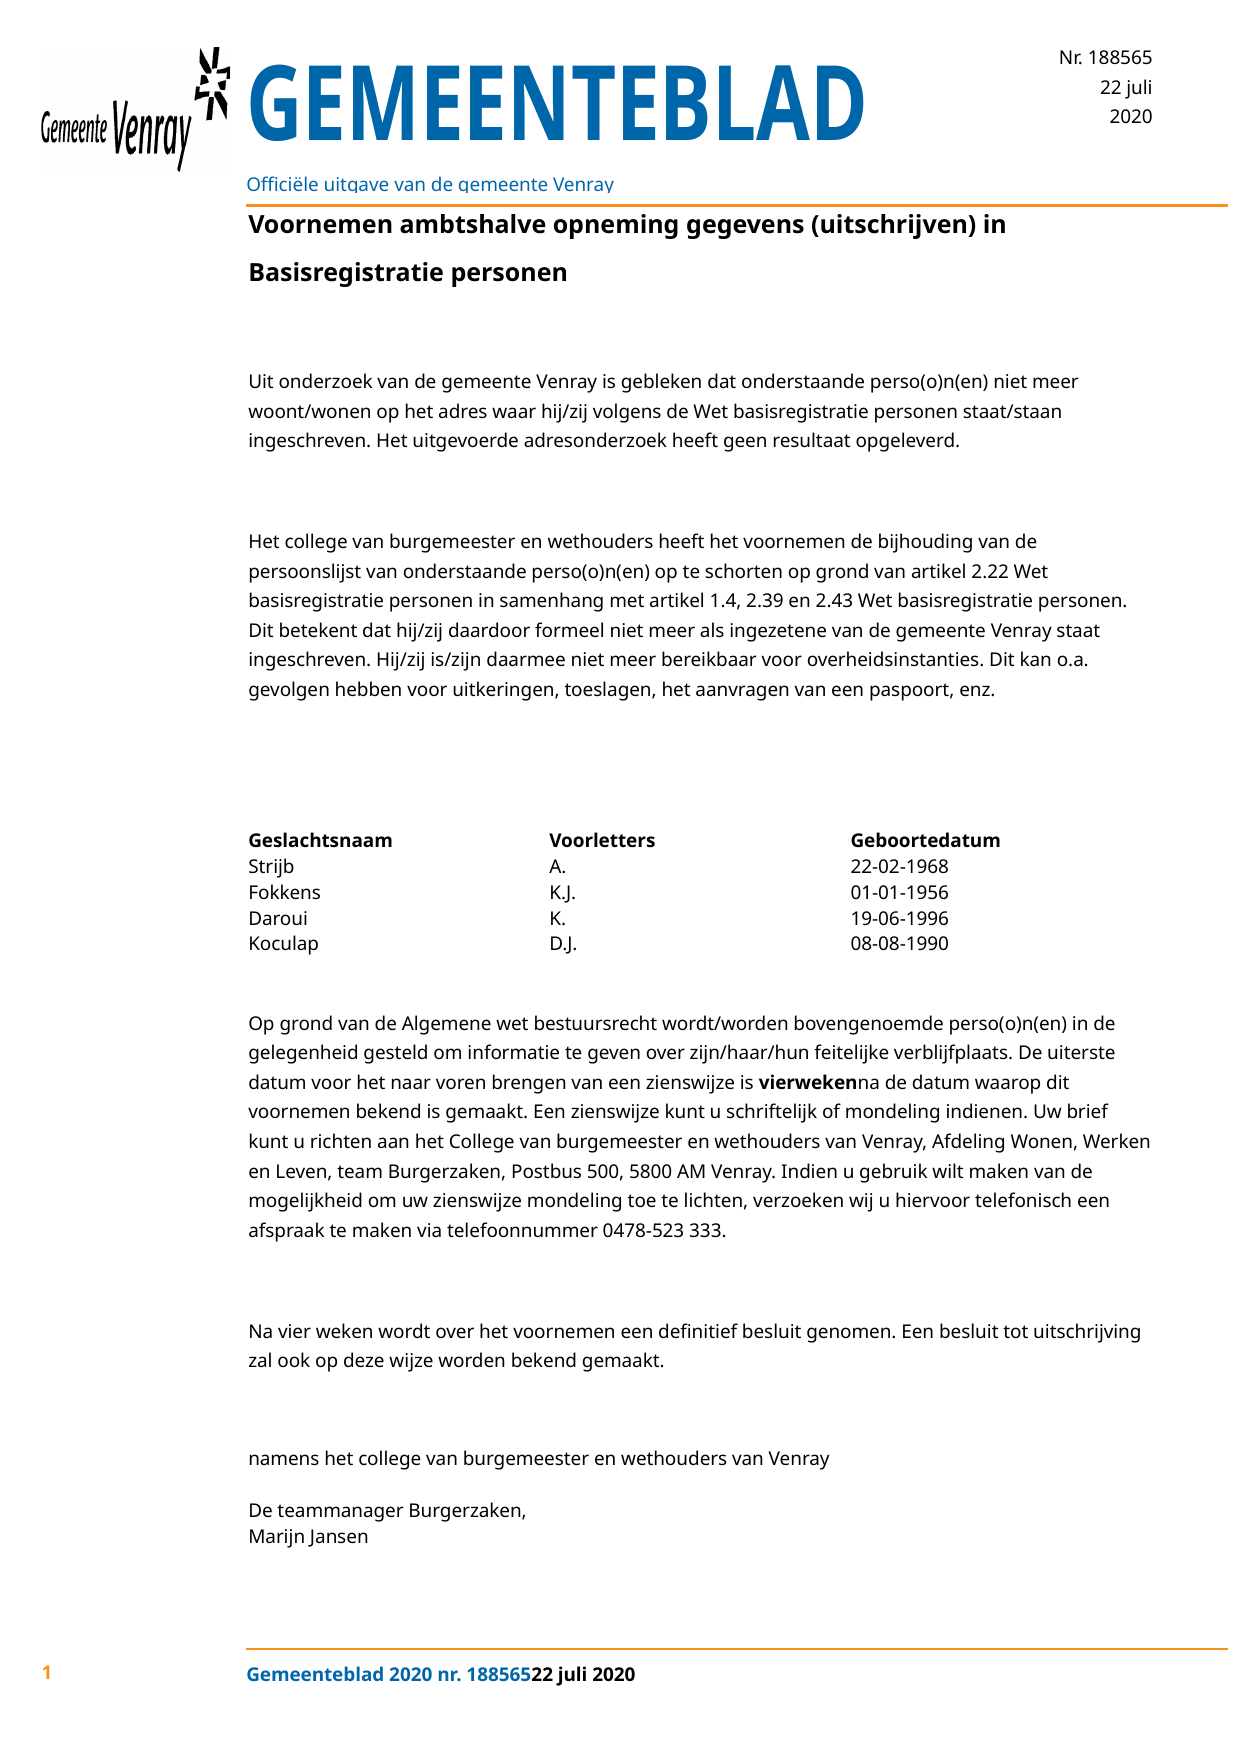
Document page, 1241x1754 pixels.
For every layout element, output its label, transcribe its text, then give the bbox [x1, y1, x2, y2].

text Na vier weken wordt over het voornemen een definitief besluit genomen. Een besluit tot uitschrijving zal ook op deze wijze worden bekend gemaakt. [248, 1318, 1152, 1373]
table_cell K.J. [549, 879, 850, 905]
table_cell Fokkens [248, 879, 549, 905]
text De teammanager Burgerzaken, [248, 1497, 1152, 1523]
table_cell 01-01-1956 [850, 879, 1152, 905]
picture [41, 47, 231, 172]
table_cell A. [549, 853, 850, 879]
table_cell D.J. [549, 931, 850, 956]
text Op grond van de Algemene wet bestuursrecht wordt/worden bovengenoemde perso(o)n(en) in de gelegenheid gesteld om informatie te geven over zijn/haar/hun feitelijke verblijfplaats. De uiterste datum voor het naar voren brengen van een zienswijze is vierwekenna de datum waarop dit voornemen bekend is gemaakt. Een zienswijze kunt u schriftelijk of mondeling indienen. Uw brief kunt u richten aan het College van burgemeester en wethouders van Venray, Afdeling Wonen, Werken en Leven, team Burgerzaken, Postbus 500, 5800 AM Venray. Indien u gebruik wilt maken van de mogelijkheid om uw zienswijze mondeling toe te lichten, verzoeken wij u hiervoor telefonisch een afspraak te maken via telefoonnummer 0478-523 333. [248, 1010, 1152, 1243]
table_header Geslachtsnaam [248, 828, 549, 853]
table_cell Koculap [248, 931, 549, 956]
text Voornemen ambtshalve opneming gegevens (uitschrijven) in Basisregistratie personen [248, 207, 1152, 288]
table_cell Daroui [248, 905, 549, 931]
table_cell Strijb [248, 853, 549, 879]
text namens het college van burgemeester en wethouders van Venray [248, 1446, 1152, 1471]
text Marijn Jansen [248, 1523, 1152, 1548]
text Uit onderzoek van de gemeente Venray is gebleken dat onderstaande perso(o)n(en) niet meer woont/wonen op het adres waar hij/zij volgens de Wet basisregistratie personen staat/staan ingeschreven. Het uitgevoerde adresonderzoek heeft geen resultaat opgeleverd. [248, 368, 1152, 453]
table_cell 08-08-1990 [850, 931, 1152, 956]
table_header Voorletters [549, 828, 850, 853]
table_cell 22-02-1968 [850, 853, 1152, 879]
table_header Geboortedatum [850, 828, 1152, 853]
table_cell 19-06-1996 [850, 905, 1152, 931]
table_cell K. [549, 905, 850, 931]
text Het college van burgemeester en wethouders heeft het voornemen de bijhouding van de persoonslijst van onderstaande perso(o)n(en) op te schorten op grond van artikel 2.22 Wet basisregistratie personen in samenhang met artikel 1.4, 2.39 en 2.43 Wet basisregistratie personen. Dit betekent dat hij/zij daardoor formeel niet meer als ingezetene van de gemeente Venray staat ingeschreven. Hij/zij is/zijn daarmee niet meer bereikbaar voor overheidsinstanties. Dit kan o.a. gevolgen hebben voor uitkeringen, toeslagen, het aanvragen van een paspoort, enz. [248, 528, 1152, 702]
